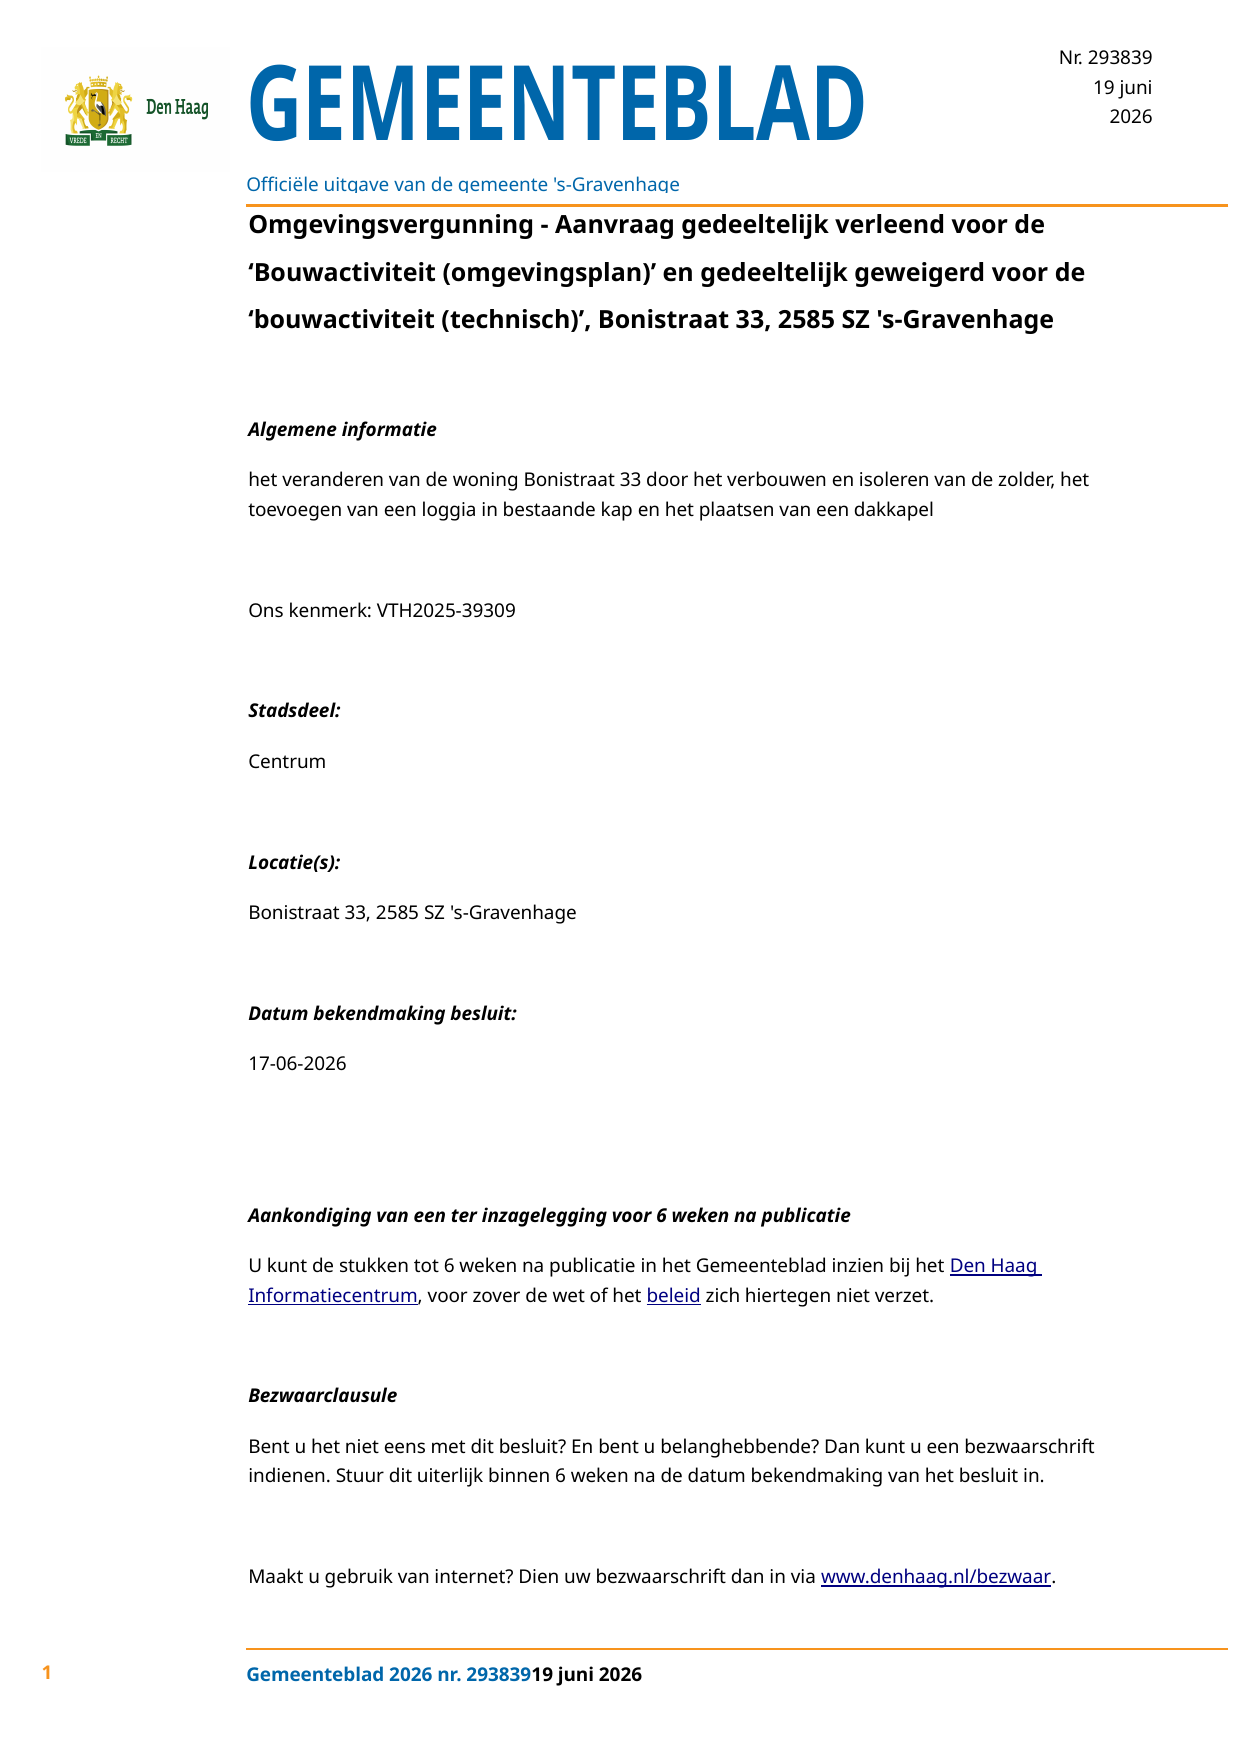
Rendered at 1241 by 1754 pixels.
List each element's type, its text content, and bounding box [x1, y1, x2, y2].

text het veranderen van de woning Bonistraat 33 door het verbouwen en isoleren van de zolder, het toevoegen van een loggia in bestaande kap en het plaatsen van een dakkapel [248, 466, 1152, 522]
text 17-06-2026 [248, 1051, 1152, 1076]
text U kunt de stukken tot 6 weken na publicatie in het Gemeenteblad inzien bij het Den Haag Informatiecentrum, voor zover de wet of het beleid zich hiertegen niet verzet. [248, 1252, 1152, 1307]
text Aankondiging van een ter inzagelegging voor 6 weken na publicatie [248, 1202, 1152, 1227]
text Stadsdeel: [248, 698, 1152, 723]
text Bezwaarclausule [248, 1383, 1152, 1408]
text Datum bekendmaking besluit: [248, 1000, 1152, 1026]
text Bent u het niet eens met dit besluit? En bent u belanghebbende? Dan kunt u een bezwaarschrift indienen. Stuur dit uiterlijk binnen 6 weken na de datum bekendmaking van het besluit in. [248, 1433, 1152, 1488]
text Locatie(s): [248, 849, 1152, 874]
picture [41, 47, 231, 172]
text Algemene informatie [248, 416, 1152, 442]
text Centrum [248, 748, 1152, 774]
text Bonistraat 33, 2585 SZ 's-Gravenhage [248, 899, 1152, 925]
text Maakt u gebruik van internet? Dien uw bezwaarschrift dan in via www.denhaag.nl/bezwaar. [248, 1563, 1152, 1589]
text Ons kenmerk: VTH2025-39309 [248, 597, 1152, 622]
text Omgevingsvergunning - Aanvraag gedeeltelijk verleend voor de ‘Bouwactiviteit (omgevingsplan)’ en gedeeltelijk geweigerd voor de ‘bouwactiviteit (technisch)’, Bonistraat 33, 2585 SZ 's-Gravenhage [248, 207, 1152, 336]
